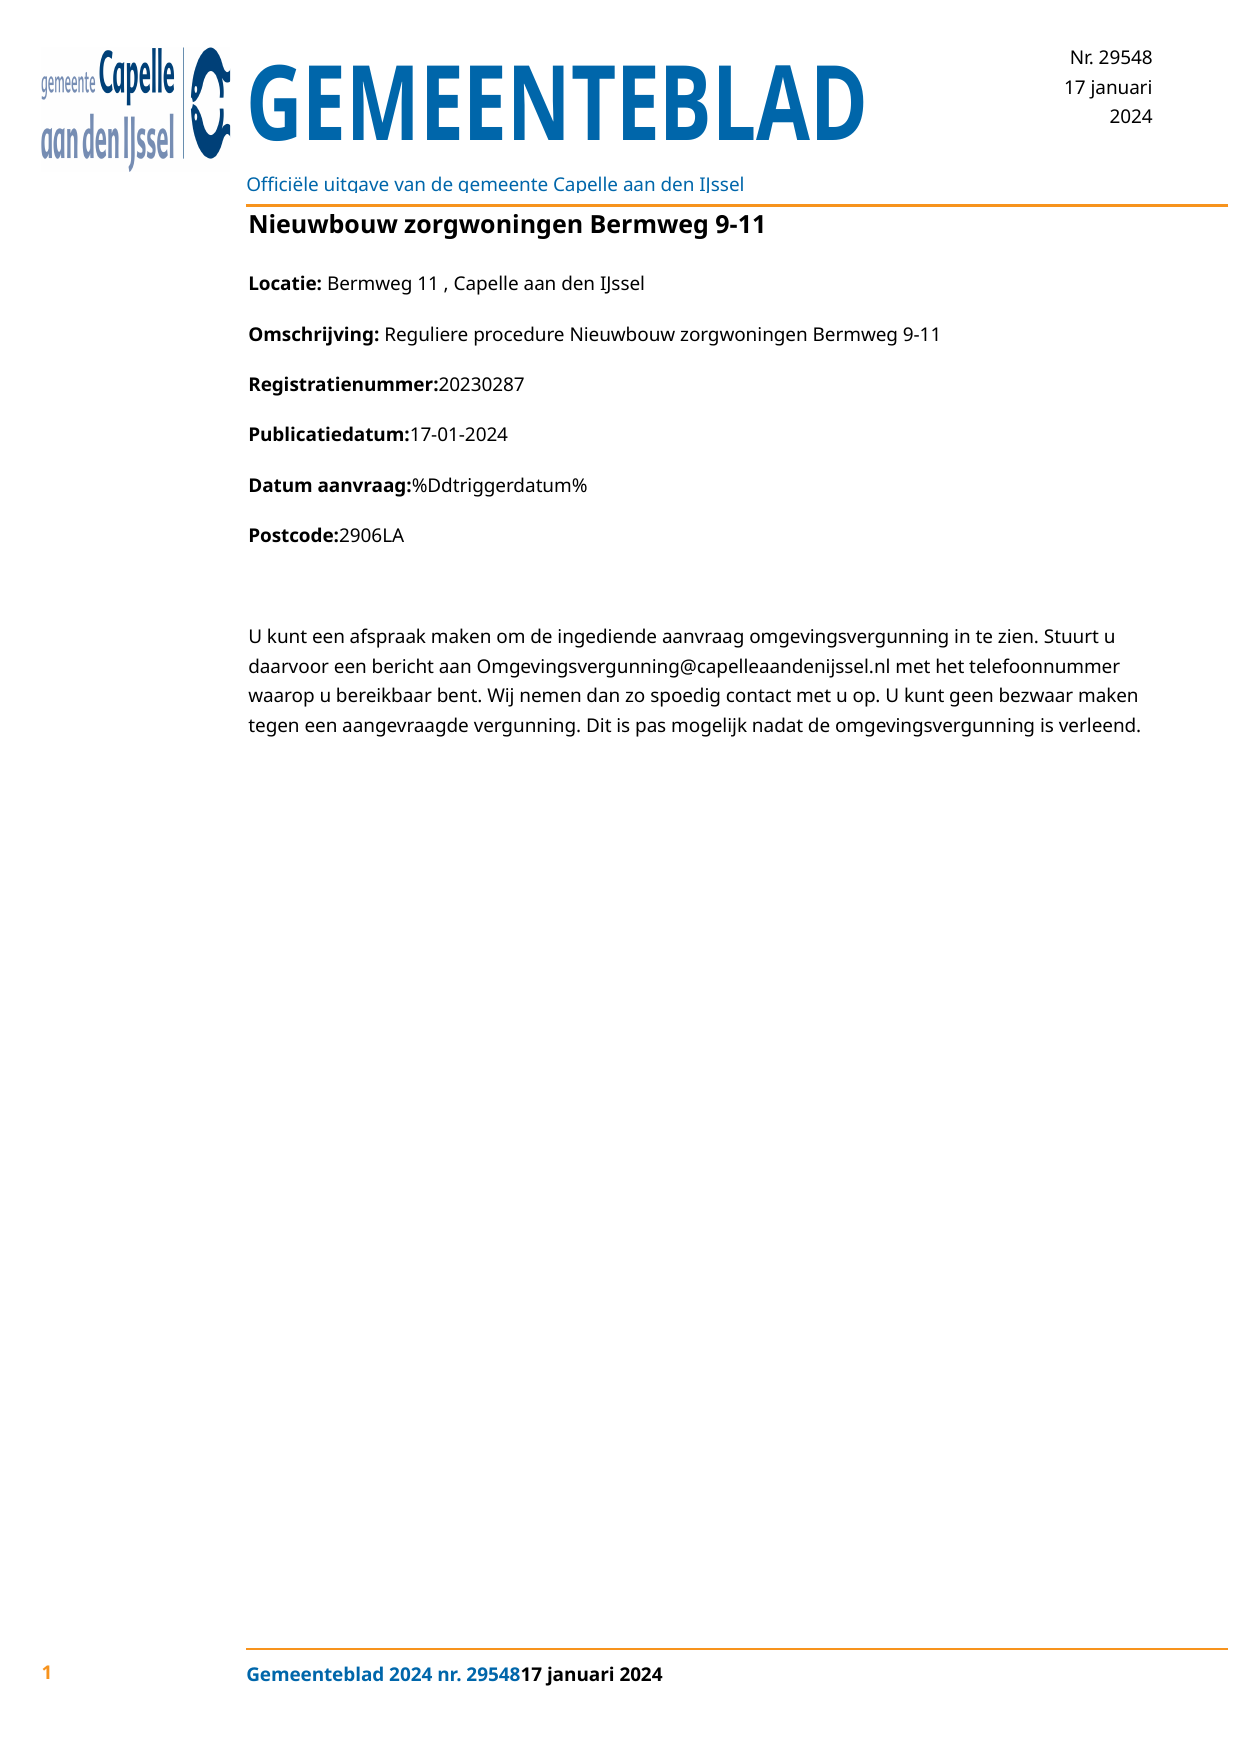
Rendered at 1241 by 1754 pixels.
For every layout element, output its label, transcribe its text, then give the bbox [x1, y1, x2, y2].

text Postcode:2906LA [248, 522, 1152, 548]
text Datum aanvraag:%Ddtriggerdatum% [248, 472, 1152, 498]
picture [41, 47, 231, 172]
text Publicatiedatum:17-01-2024 [248, 422, 1152, 447]
text Registratienummer:20230287 [248, 371, 1152, 397]
text U kunt een afspraak maken om de ingediende aanvraag omgevingsvergunning in te zien. Stuurt u daarvoor een bericht aan Omgevingsvergunning@capelleaandenijssel.nl met het telefoonnummer waarop u bereikbaar bent. Wij nemen dan zo spoedig contact met u op. U kunt geen bezwaar maken tegen een aangevraagde vergunning. Dit is pas mogelijk nadat de omgevingsvergunning is verleend. [248, 623, 1152, 738]
text Nieuwbouw zorgwoningen Bermweg 9-11 [248, 207, 1152, 241]
text Omschrijving: Reguliere procedure Nieuwbouw zorgwoningen Bermweg 9-11 [248, 321, 1152, 346]
text Locatie: Bermweg 11 , Capelle aan den IJssel [248, 270, 1152, 296]
